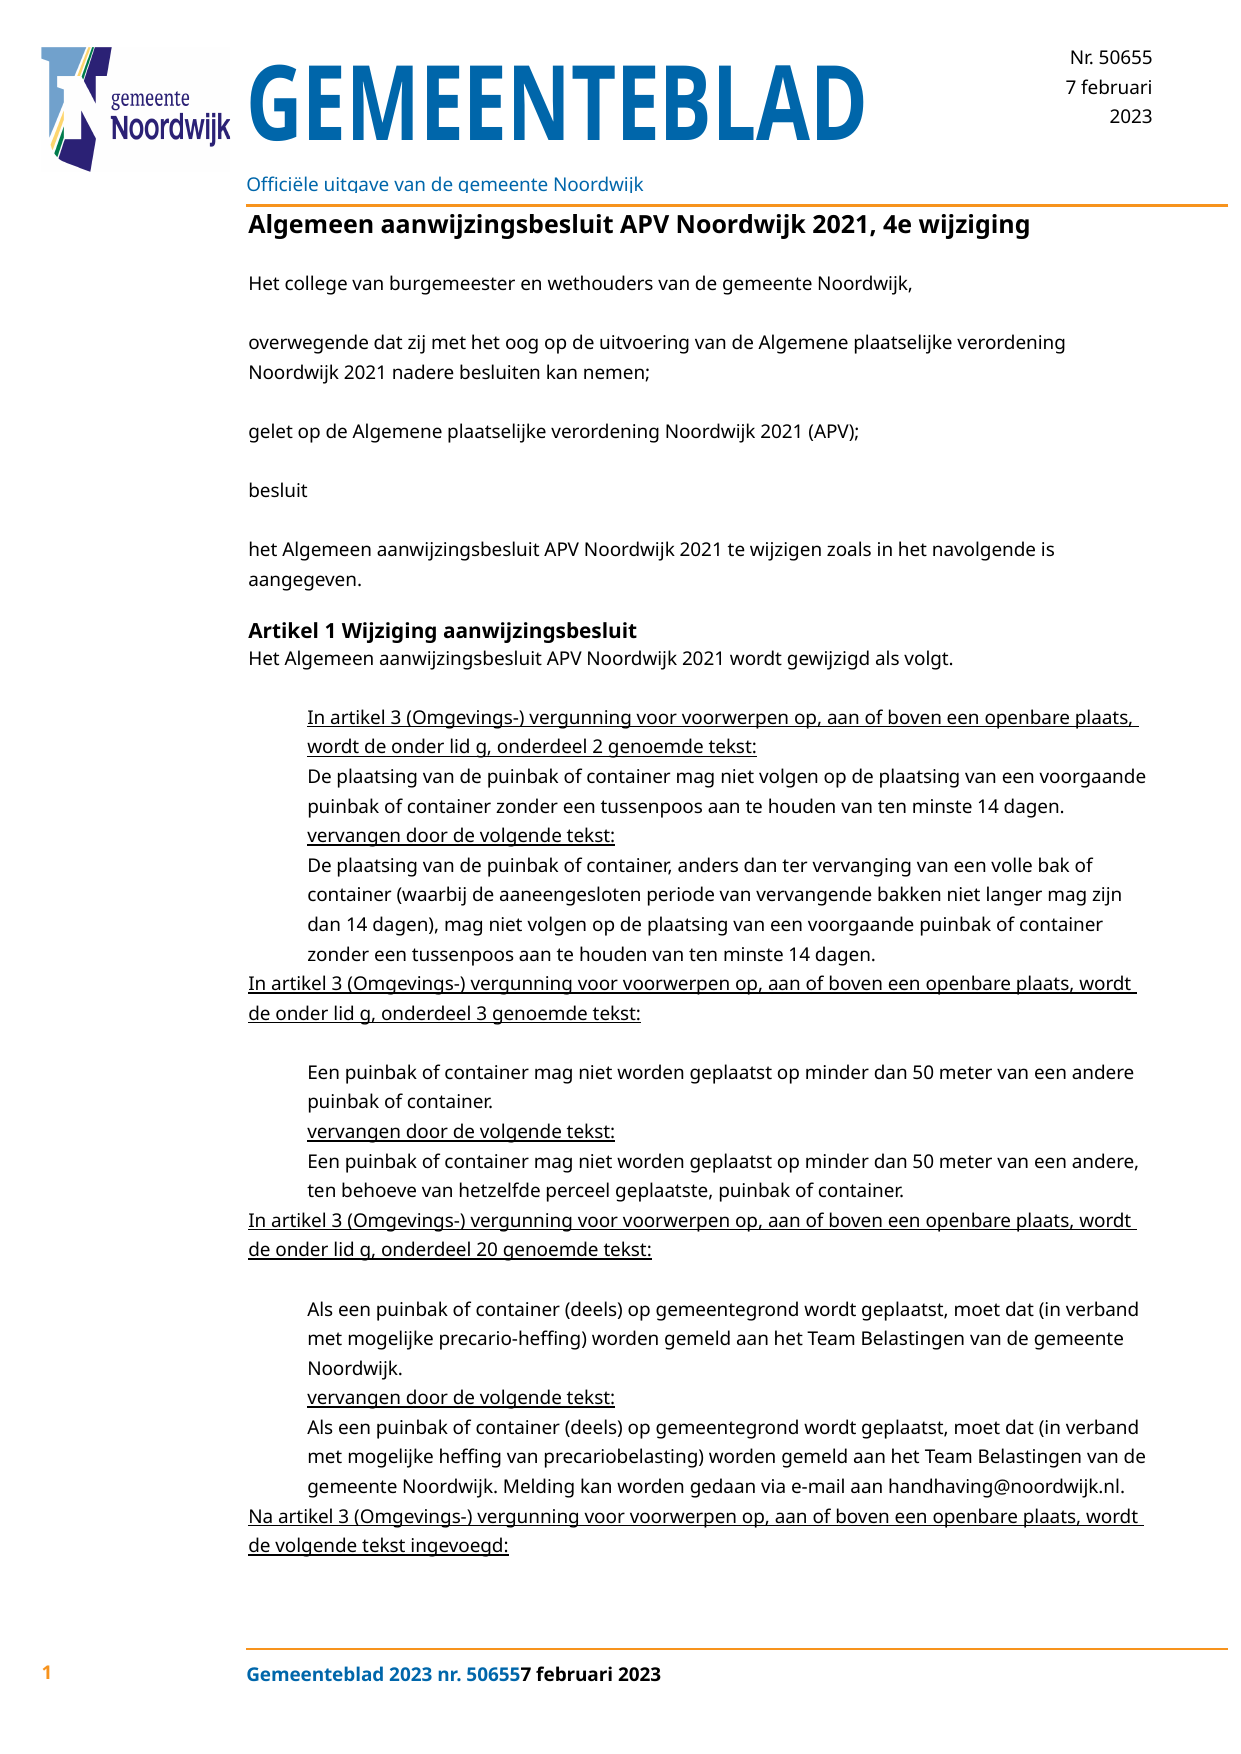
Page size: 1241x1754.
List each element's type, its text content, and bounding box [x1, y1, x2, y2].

list Als een puinbak of container (deels) op gemeentegrond wordt geplaatst, moet dat (in verband met mogelijke precario-heffing) worden gemeld aan het Team Belastingen van de gemeente Noordwijk. [248, 1296, 1152, 1381]
list vervangen door de volgende tekst: [248, 1118, 1152, 1144]
list In artikel 3 (Omgevings-) vergunning voor voorwerpen op, aan of boven een openbare plaats, wordt de onder lid g, onderdeel 2 genoemde tekst: [248, 704, 1152, 759]
list Een puinbak of container mag niet worden geplaatst op minder dan 50 meter van een andere puinbak of container. [248, 1059, 1152, 1114]
list vervangen door de volgende tekst: [248, 822, 1152, 848]
text overwegende dat zij met het oog op de uitvoering van de Algemene plaatselijke verordening Noordwijk 2021 nadere besluiten kan nemen; [248, 329, 1152, 385]
list Als een puinbak of container (deels) op gemeentegrond wordt geplaatst, moet dat (in verband met mogelijke heffing van precariobelasting) worden gemeld aan het Team Belastingen van de gemeente Noordwijk. Melding kan worden gedaan via e-mail aan handhaving@noordwijk.nl. [248, 1414, 1152, 1499]
text Na artikel 3 (Omgevings-) vergunning voor voorwerpen op, aan of boven een openbare plaats, wordt de volgende tekst ingevoegd: [248, 1503, 1152, 1558]
text besluit [248, 477, 1152, 503]
text Artikel 1 Wijziging aanwijzingsbesluit [248, 617, 1152, 645]
text Het college van burgemeester en wethouders van de gemeente Noordwijk, [248, 270, 1152, 296]
text In artikel 3 (Omgevings-) vergunning voor voorwerpen op, aan of boven een openbare plaats, wordt de onder lid g, onderdeel 3 genoemde tekst: [248, 970, 1152, 1026]
list De plaatsing van de puinbak of container, anders dan ter vervanging van een volle bak of container (waarbij de aaneengesloten periode van vervangende bakken niet langer mag zijn dan 14 dagen), mag niet volgen op de plaatsing van een voorgaande puinbak of container zonder een tussenpoos aan te houden van ten minste 14 dagen. [248, 852, 1152, 967]
list De plaatsing van de puinbak of container mag niet volgen op de plaatsing van een voorgaande puinbak of container zonder een tussenpoos aan te houden van ten minste 14 dagen. [248, 763, 1152, 819]
text Het Algemeen aanwijzingsbesluit APV Noordwijk 2021 wordt gewijzigd als volgt. [248, 645, 1152, 671]
list Een puinbak of container mag niet worden geplaatst op minder dan 50 meter van een andere, ten behoeve van hetzelfde perceel geplaatste, puinbak of container. [248, 1148, 1152, 1203]
text In artikel 3 (Omgevings-) vergunning voor voorwerpen op, aan of boven een openbare plaats, wordt de onder lid g, onderdeel 20 genoemde tekst: [248, 1207, 1152, 1262]
text het Algemeen aanwijzingsbesluit APV Noordwijk 2021 te wijzigen zoals in het navolgende is aangegeven. [248, 537, 1152, 592]
list vervangen door de volgende tekst: [248, 1384, 1152, 1410]
text Algemeen aanwijzingsbesluit APV Noordwijk 2021, 4e wijziging [248, 207, 1152, 241]
text gelet op de Algemene plaatselijke verordening Noordwijk 2021 (APV); [248, 418, 1152, 444]
picture [41, 47, 231, 172]
